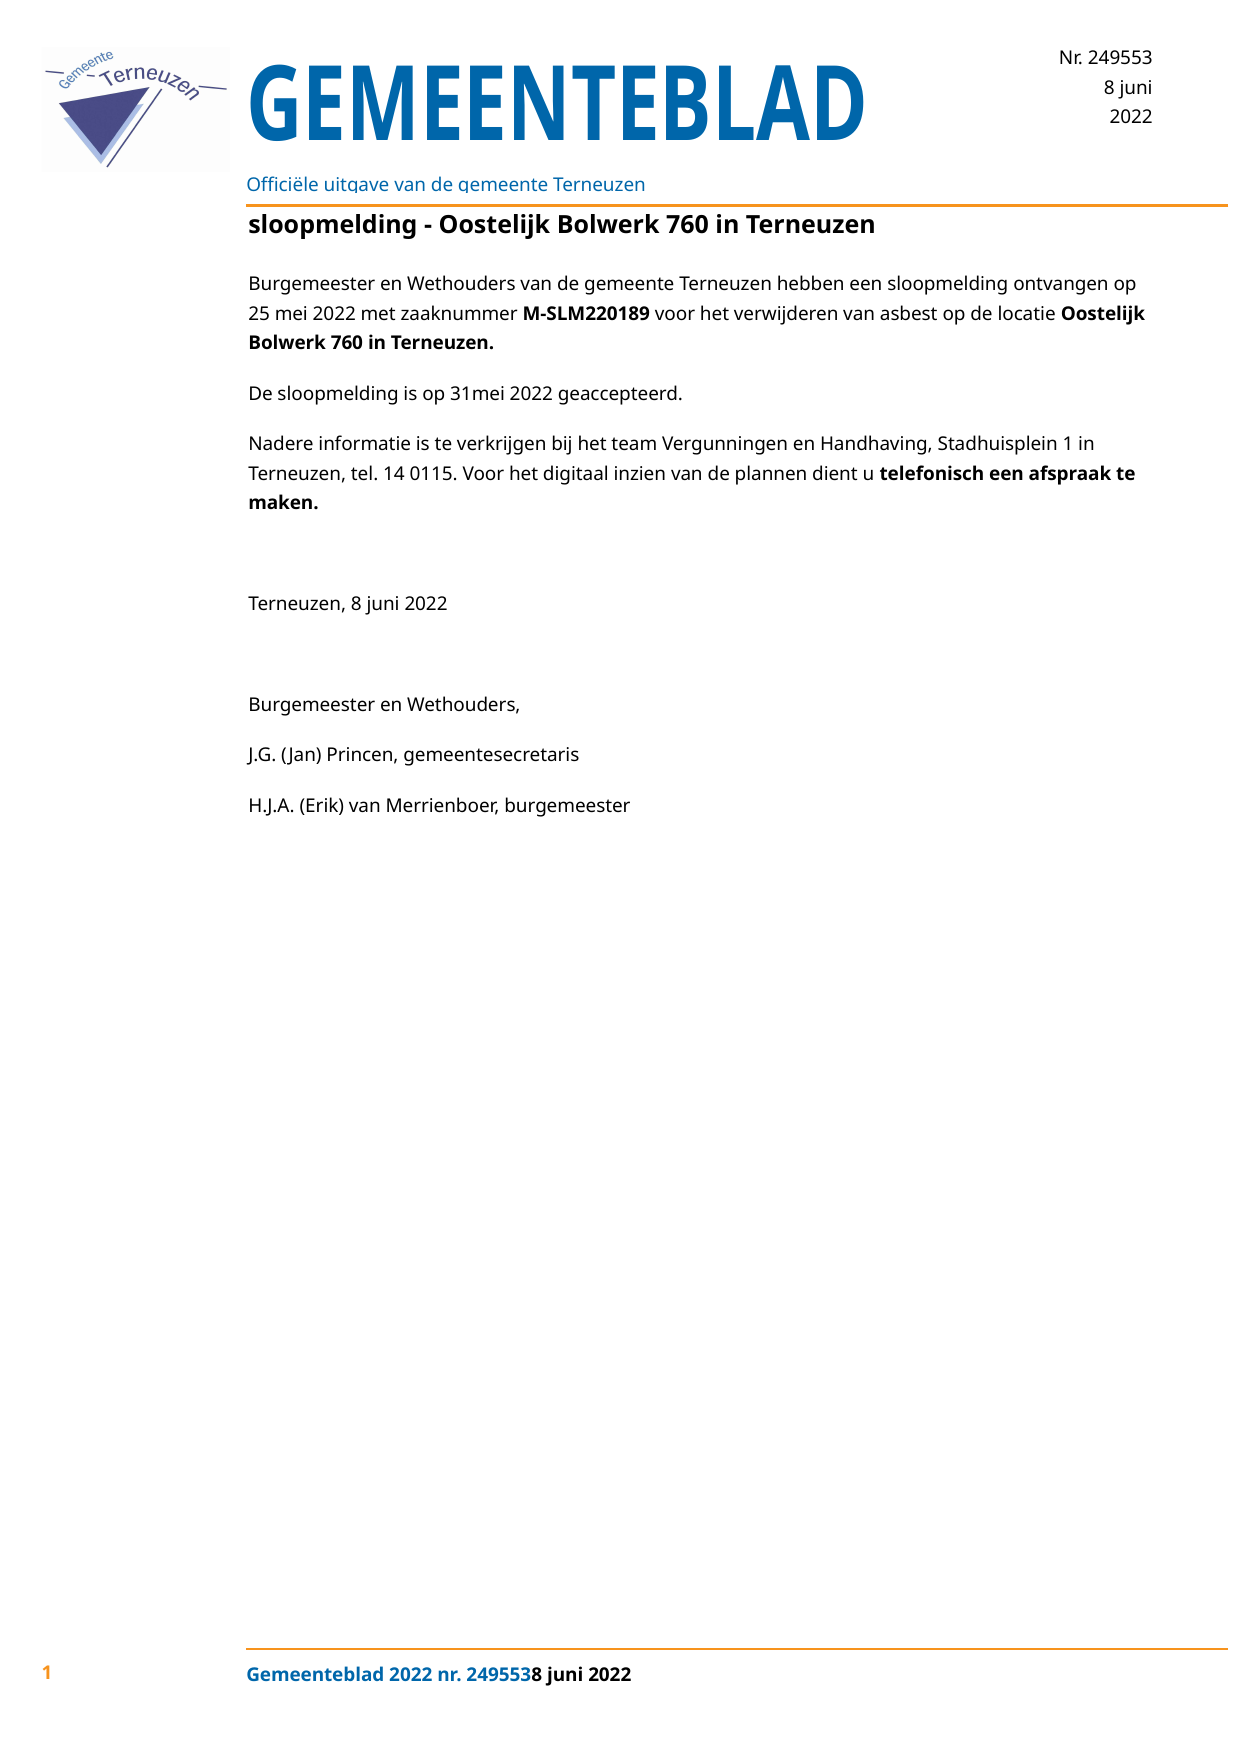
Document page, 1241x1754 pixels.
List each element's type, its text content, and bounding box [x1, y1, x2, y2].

text Terneuzen, 8 juni 2022 [248, 590, 1152, 616]
picture [41, 47, 231, 172]
text H.J.A. (Erik) van Merrienboer, burgemeester [248, 792, 1152, 818]
text Nadere informatie is te verkrijgen bij het team Vergunningen en Handhaving, Stadhuisplein 1 in Terneuzen, tel. 14 0115. Voor het digitaal inzien van de plannen dient u telefonisch een afspraak te maken. [248, 430, 1152, 515]
text sloopmelding - Oostelijk Bolwerk 760 in Terneuzen [248, 207, 1152, 241]
text De sloopmelding is op 31mei 2022 geaccepteerd. [248, 380, 1152, 406]
text J.G. (Jan) Princen, gemeentesecretaris [248, 742, 1152, 767]
text Burgemeester en Wethouders van de gemeente Terneuzen hebben een sloopmelding ontvangen op 25 mei 2022 met zaaknummer M-SLM220189 voor het verwijderen van asbest op de locatie Oostelijk Bolwerk 760 in Terneuzen. [248, 270, 1152, 355]
text Burgemeester en Wethouders, [248, 691, 1152, 717]
